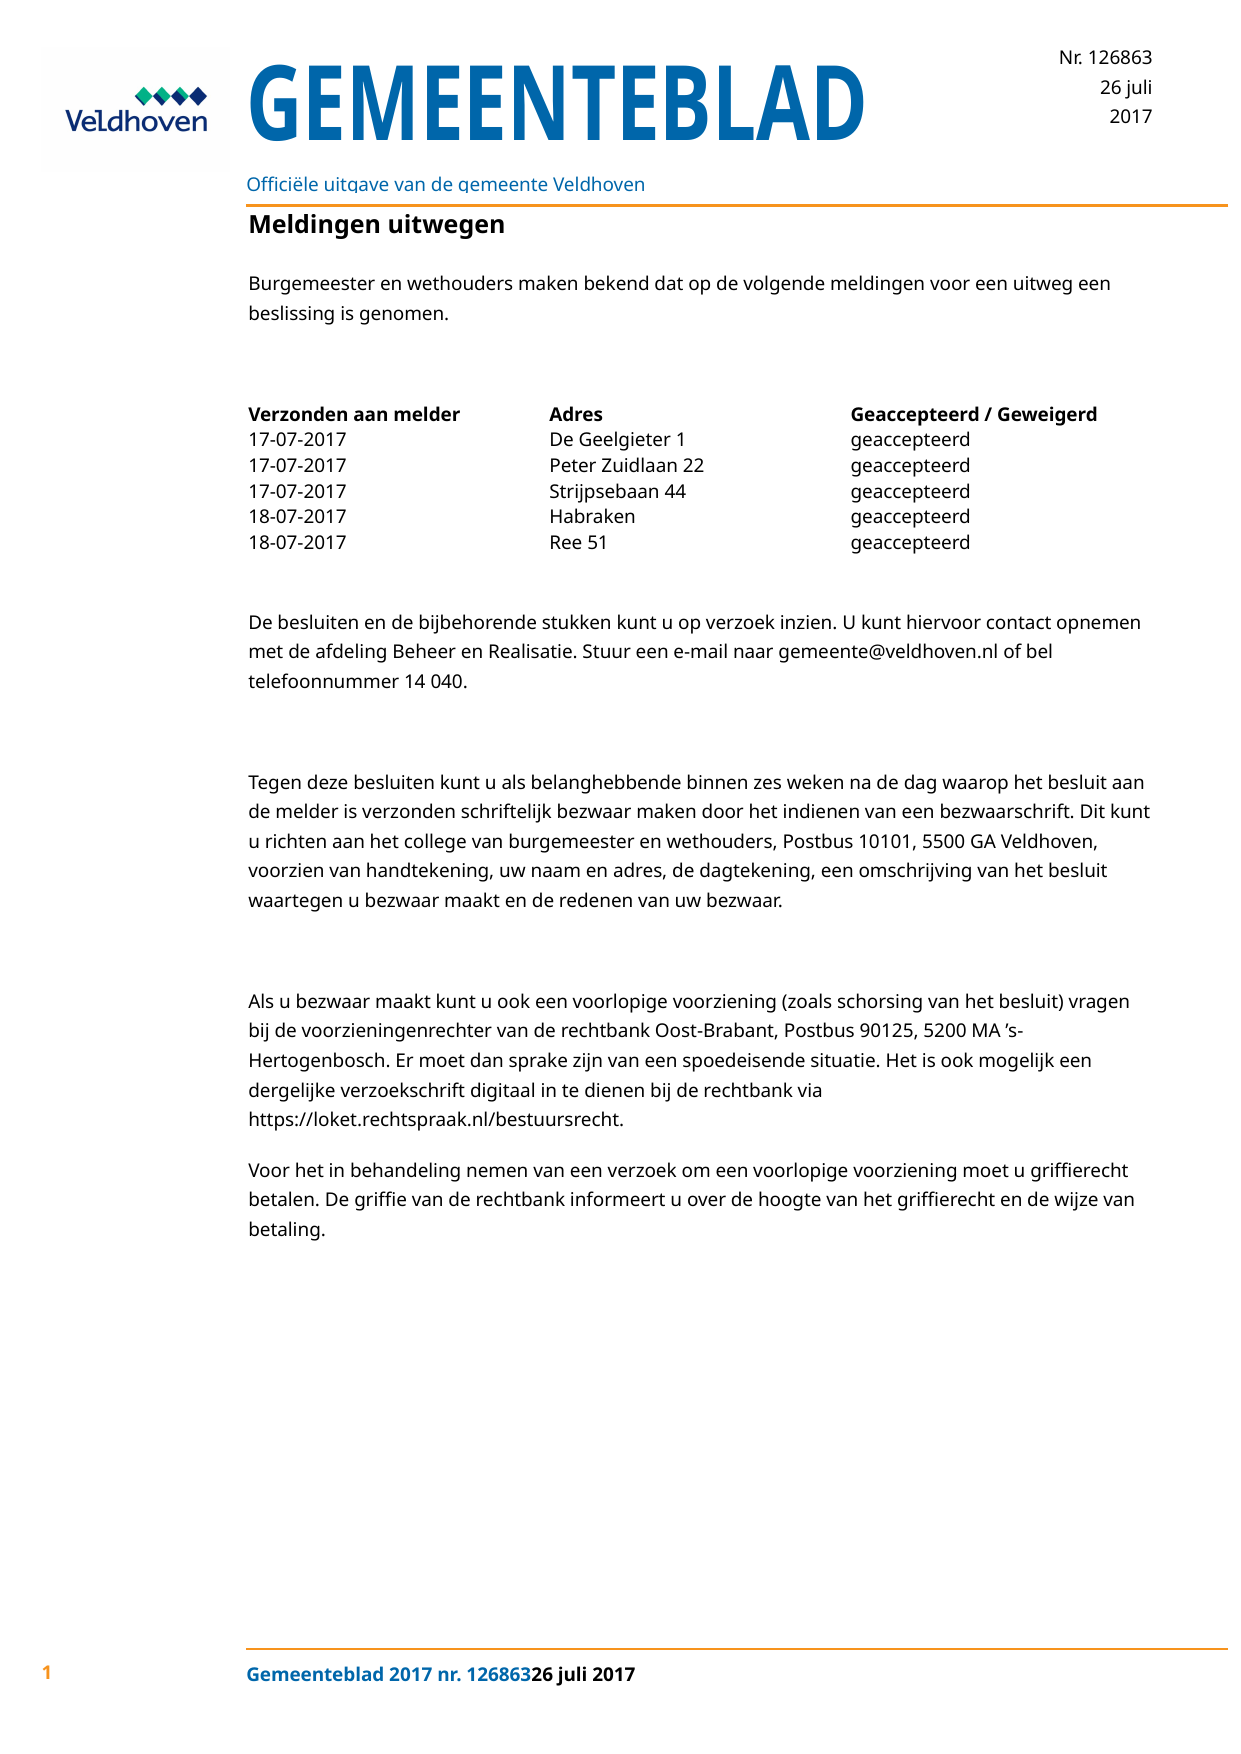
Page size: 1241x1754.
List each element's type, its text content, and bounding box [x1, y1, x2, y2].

text De besluiten en de bijbehorende stukken kunt u op verzoek inzien. U kunt hiervoor contact opnemen met de afdeling Beheer en Realisatie. Stuur een e-mail naar gemeente@veldhoven.nl of bel telefoonnummer 14 040. [248, 609, 1152, 694]
table_cell Strijpsebaan 44 [549, 478, 850, 504]
table_header Verzonden aan melder [248, 401, 549, 427]
table_cell 17-07-2017 [248, 452, 549, 478]
table_cell geaccepteerd [850, 452, 1152, 478]
text Voor het in behandeling nemen van een verzoek om een voorlopige voorziening moet u griffierecht betalen. De griffie van de rechtbank informeert u over de hoogte van het griffierecht en de wijze van betaling. [248, 1157, 1152, 1242]
table_cell 17-07-2017 [248, 427, 549, 452]
table_cell De Geelgieter 1 [549, 427, 850, 452]
text Tegen deze besluiten kunt u als belanghebbende binnen zes weken na de dag waarop het besluit aan de melder is verzonden schriftelijk bezwaar maken door het indienen van een bezwaarschrift. Dit kunt u richten aan het college van burgemeester en wethouders, Postbus 10101, 5500 GA Veldhoven, voorzien van handtekening, uw naam en adres, de dagtekening, een omschrijving van het besluit waartegen u bezwaar maakt en de redenen van uw bezwaar. [248, 769, 1152, 913]
table_cell Peter Zuidlaan 22 [549, 452, 850, 478]
table_cell Habraken [549, 504, 850, 529]
table_cell 18-07-2017 [248, 530, 549, 555]
table_cell geaccepteerd [850, 530, 1152, 555]
table_cell geaccepteerd [850, 478, 1152, 504]
table_cell 18-07-2017 [248, 504, 549, 529]
table_cell Ree 51 [549, 530, 850, 555]
table_cell geaccepteerd [850, 427, 1152, 452]
table_cell geaccepteerd [850, 504, 1152, 529]
text Als u bezwaar maakt kunt u ook een voorlopige voorziening (zoals schorsing van het besluit) vragen bij de voorzieningenrechter van de rechtbank Oost-Brabant, Postbus 90125, 5200 MA ’s-Hertogenbosch. Er moet dan sprake zijn van een spoedeisende situatie. Het is ook mogelijk een dergelijke verzoekschrift digitaal in te dienen bij de rechtbank via https://loket.rechtspraak.nl/bestuursrecht. [248, 988, 1152, 1132]
text Burgemeester en wethouders maken bekend dat op de volgende meldingen voor een uitweg een beslissing is genomen. [248, 270, 1152, 326]
table_header Geaccepteerd / Geweigerd [850, 401, 1152, 427]
text Meldingen uitwegen [248, 207, 1152, 241]
table_header Adres [549, 401, 850, 427]
table_cell 17-07-2017 [248, 478, 549, 504]
picture [41, 47, 231, 172]
